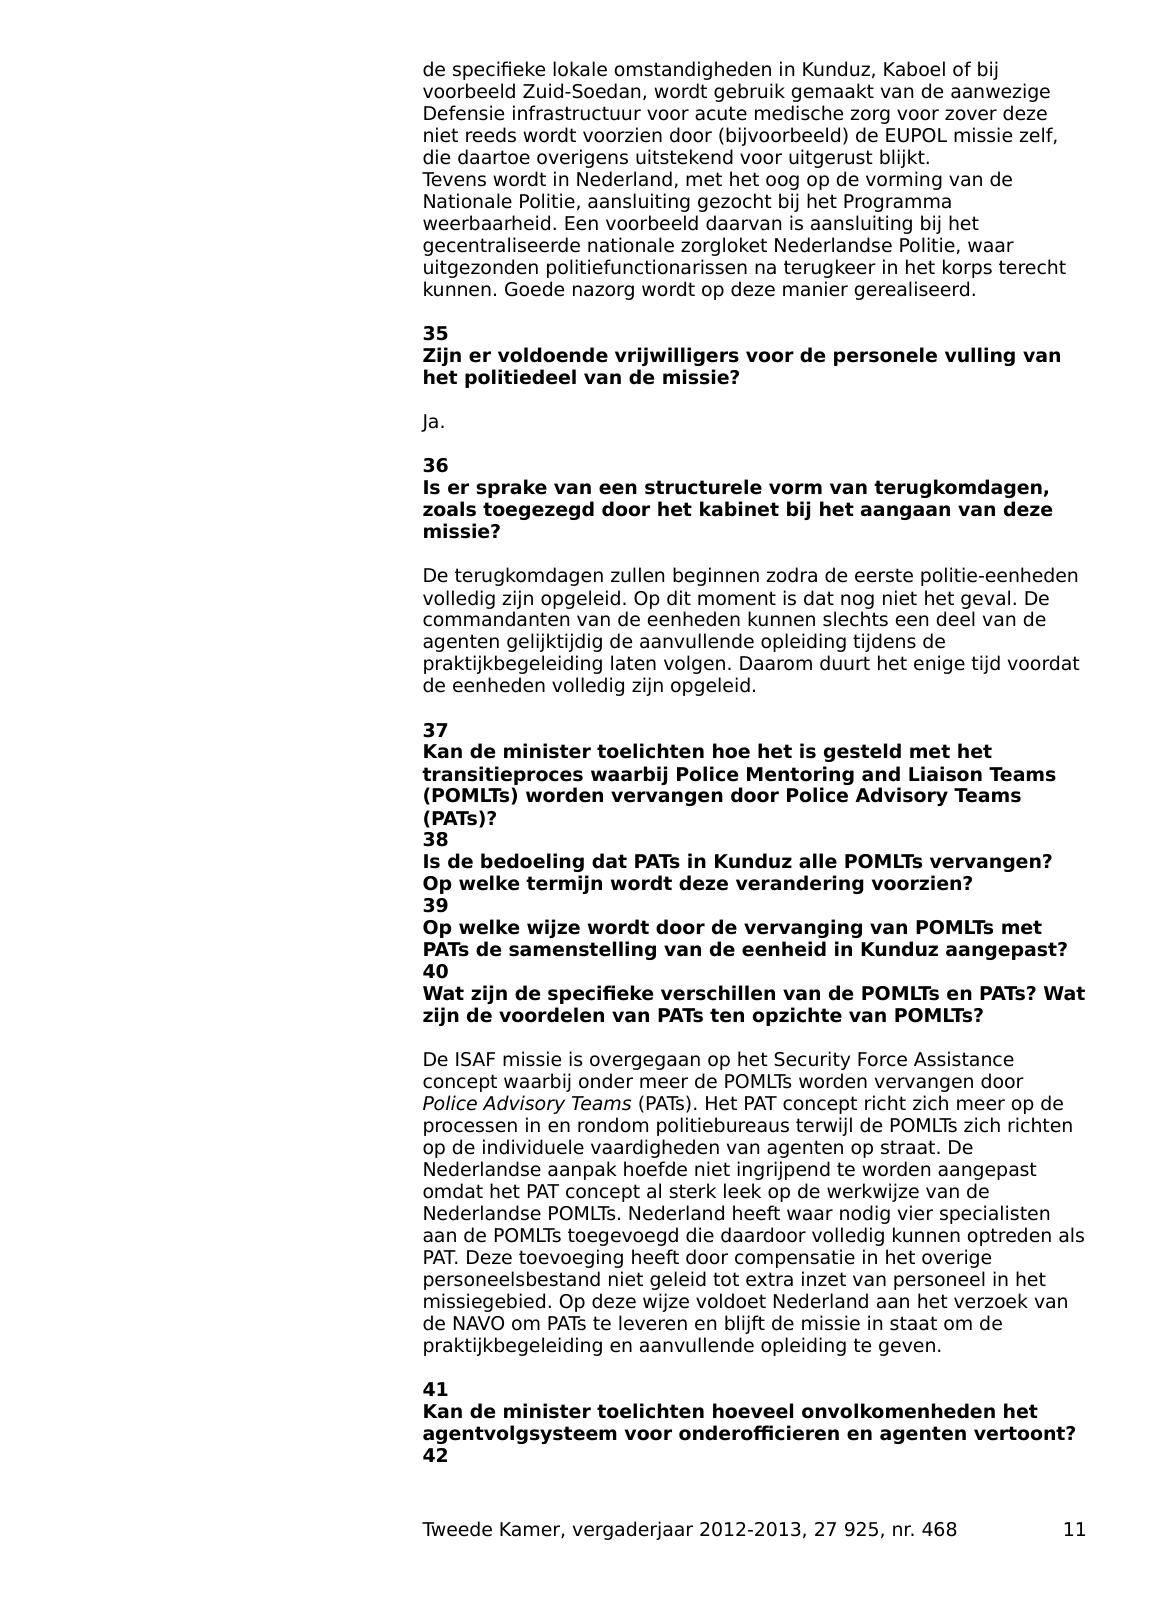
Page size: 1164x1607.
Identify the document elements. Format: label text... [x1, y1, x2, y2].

text 36 [422, 455, 1087, 477]
text 35 [422, 323, 1087, 345]
text 42 [422, 1445, 1087, 1467]
text 41 [422, 1379, 1087, 1401]
text 40 [422, 961, 1087, 983]
text Ja. [422, 411, 1087, 433]
text Tevens wordt in Nederland, met het oog op de vorming van de Nationale Politie, aansluiting gezocht bij het Programma weerbaarheid. Een voorbeeld daarvan is aansluiting bij het gecentraliseerde nationale zorgloket Nederlandse Politie, waar uitgezonden politiefunctionarissen na terugkeer in het korps terecht kunnen. Goede nazorg wordt op deze manier gerealiseerd. [422, 169, 1087, 301]
text 38 [422, 829, 1087, 851]
text Kan de minister toelichten hoeveel onvolkomenheden het agentvolgsysteem voor onderofficieren en agenten vertoont? [422, 1401, 1087, 1445]
text Is er sprake van een structurele vorm van terugkomdagen, zoals toegezegd door het kabinet bij het aangaan van deze missie? [422, 477, 1087, 543]
text de specifieke lokale omstandigheden in Kunduz, Kaboel of bij voorbeeld Zuid-Soedan, wordt gebruik gemaakt van de aanwezige Defensie infrastructuur voor acute medische zorg voor zover deze niet reeds wordt voorzien door (bijvoorbeeld) de EUPOL missie zelf, die daartoe overigens uitstekend voor uitgerust blijkt. [422, 59, 1087, 169]
text 39 [422, 895, 1087, 917]
text De terugkomdagen zullen beginnen zodra de eerste politie-eenheden volledig zijn opgeleid. Op dit moment is dat nog niet het geval. De commandanten van de eenheden kunnen slechts een deel van de agenten gelijktijdig de aanvullende opleiding tijdens de praktijkbegeleiding laten volgen. Daarom duurt het enige tijd voordat de eenheden volledig zijn opgeleid. [422, 565, 1087, 697]
text Zijn er voldoende vrijwilligers voor de personele vulling van het politiedeel van de missie? [422, 345, 1087, 389]
text 37 [422, 719, 1087, 741]
text Kan de minister toelichten hoe het is gesteld met het transitieproces waarbij Police Mentoring and Liaison Teams (POMLTs) worden vervangen door Police Advisory Teams (PATs)? [422, 741, 1087, 829]
text Is de bedoeling dat PATs in Kunduz alle POMLTs vervangen? Op welke termijn wordt deze verandering voorzien? [422, 851, 1087, 895]
text Wat zijn de specifieke verschillen van de POMLTs en PATs? Wat zijn de voordelen van PATs ten opzichte van POMLTs? [422, 983, 1087, 1027]
text Op welke wijze wordt door de vervanging van POMLTs met PATs de samenstelling van de eenheid in Kunduz aangepast? [422, 917, 1087, 961]
text De ISAF missie is overgegaan op het Security Force Assistance concept waarbij onder meer de POMLTs worden vervangen door Police Advisory Teams (PATs). Het PAT concept richt zich meer op de processen in en rondom politiebureaus terwijl de POMLTs zich richten op de individuele vaardigheden van agenten op straat. De Nederlandse aanpak hoefde niet ingrijpend te worden aangepast omdat het PAT concept al sterk leek op de werkwijze van de Nederlandse POMLTs. Nederland heeft waar nodig vier specialisten aan de POMLTs toegevoegd die daardoor volledig kunnen optreden als PAT. Deze toevoeging heeft door compensatie in het overige personeelsbestand niet geleid tot extra inzet van personeel in het missiegebied. Op deze wijze voldoet Nederland aan het verzoek van de NAVO om PATs te leveren en blijft de missie in staat om de praktijkbegeleiding en aanvullende opleiding te geven. [422, 1049, 1087, 1357]
